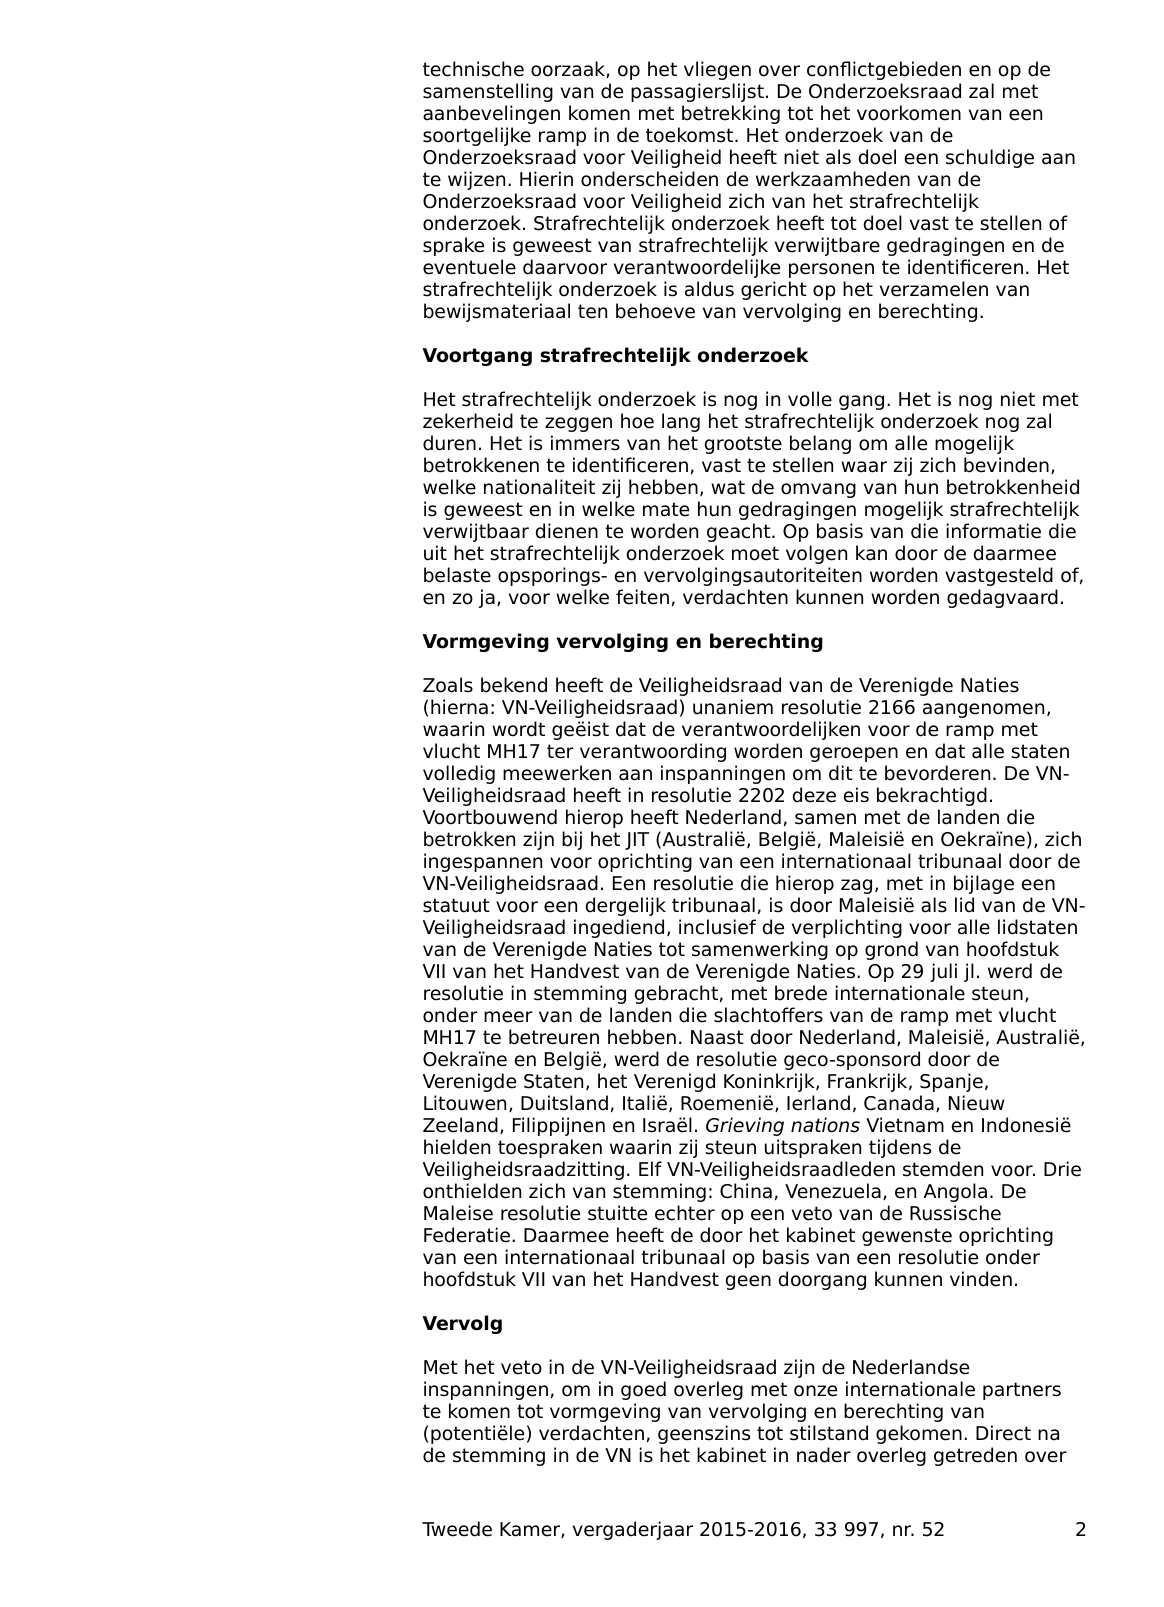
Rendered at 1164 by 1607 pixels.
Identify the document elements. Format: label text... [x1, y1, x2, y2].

subtitle Vormgeving vervolging en berechting [422, 631, 1087, 653]
text technische oorzaak, op het vliegen over conflictgebieden en op de samenstelling van de passagierslijst. De Onderzoeksraad zal met aanbevelingen komen met betrekking tot het voorkomen van een soortgelijke ramp in de toekomst. Het onderzoek van de Onderzoeksraad voor Veiligheid heeft niet als doel een schuldige aan te wijzen. Hierin onderscheiden de werkzaamheden van de Onderzoeksraad voor Veiligheid zich van het strafrechtelijk onderzoek. Strafrechtelijk onderzoek heeft tot doel vast te stellen of sprake is geweest van strafrechtelijk verwijtbare gedragingen en de eventuele daarvoor verantwoordelijke personen te identificeren. Het strafrechtelijk onderzoek is aldus gericht op het verzamelen van bewijsmateriaal ten behoeve van vervolging en berechting. [422, 59, 1087, 323]
text Met het veto in de VN-Veiligheidsraad zijn de Nederlandse inspanningen, om in goed overleg met onze internationale partners te komen tot vormgeving van vervolging en berechting van (potentiële) verdachten, geenszins tot stilstand gekomen. Direct na de stemming in de VN is het kabinet in nader overleg getreden over [422, 1357, 1087, 1467]
subtitle Vervolg [422, 1313, 1087, 1335]
text Het strafrechtelijk onderzoek is nog in volle gang. Het is nog niet met zekerheid te zeggen hoe lang het strafrechtelijk onderzoek nog zal duren. Het is immers van het grootste belang om alle mogelijk betrokkenen te identificeren, vast te stellen waar zij zich bevinden, welke nationaliteit zij hebben, wat de omvang van hun betrokkenheid is geweest en in welke mate hun gedragingen mogelijk strafrechtelijk verwijtbaar dienen te worden geacht. Op basis van die informatie die uit het strafrechtelijk onderzoek moet volgen kan door de daarmee belaste opsporings- en vervolgingsautoriteiten worden vastgesteld of, en zo ja, voor welke feiten, verdachten kunnen worden gedagvaard. [422, 389, 1087, 609]
text Zoals bekend heeft de Veiligheidsraad van de Verenigde Naties (hierna: VN-Veiligheidsraad) unaniem resolutie 2166 aangenomen, waarin wordt geëist dat de verantwoordelijken voor de ramp met vlucht MH17 ter verantwoording worden geroepen en dat alle staten volledig meewerken aan inspanningen om dit te bevorderen. De VN-Veiligheidsraad heeft in resolutie 2202 deze eis bekrachtigd. Voortbouwend hierop heeft Nederland, samen met de landen die betrokken zijn bij het JIT (Australië, België, Maleisië en Oekraïne), zich ingespannen voor oprichting van een internationaal tribunaal door de VN-Veiligheidsraad. Een resolutie die hierop zag, met in bijlage een statuut voor een dergelijk tribunaal, is door Maleisië als lid van de VN-Veiligheidsraad ingediend, inclusief de verplichting voor alle lidstaten van de Verenigde Naties tot samenwerking op grond van hoofdstuk VII van het Handvest van de Verenigde Naties. Op 29 juli jl. werd de resolutie in stemming gebracht, met brede internationale steun, onder meer van de landen die slachtoffers van de ramp met vlucht MH17 te betreuren hebben. Naast door Nederland, Maleisië, Australië, Oekraïne en België, werd de resolutie geco-sponsord door de Verenigde Staten, het Verenigd Koninkrijk, Frankrijk, Spanje, Litouwen, Duitsland, Italië, Roemenië, Ierland, Canada, Nieuw Zeeland, Filippijnen en Israël. Grieving nations Vietnam en Indonesië hielden toespraken waarin zij steun uitspraken tijdens de Veiligheidsraadzitting. Elf VN-Veiligheidsraadleden stemden voor. Drie onthielden zich van stemming: China, Venezuela, en Angola. De Maleise resolutie stuitte echter op een veto van de Russische Federatie. Daarmee heeft de door het kabinet gewenste oprichting van een internationaal tribunaal op basis van een resolutie onder hoofdstuk VII van het Handvest geen doorgang kunnen vinden. [422, 675, 1087, 1291]
subtitle Voortgang strafrechtelijk onderzoek [422, 345, 1087, 367]
